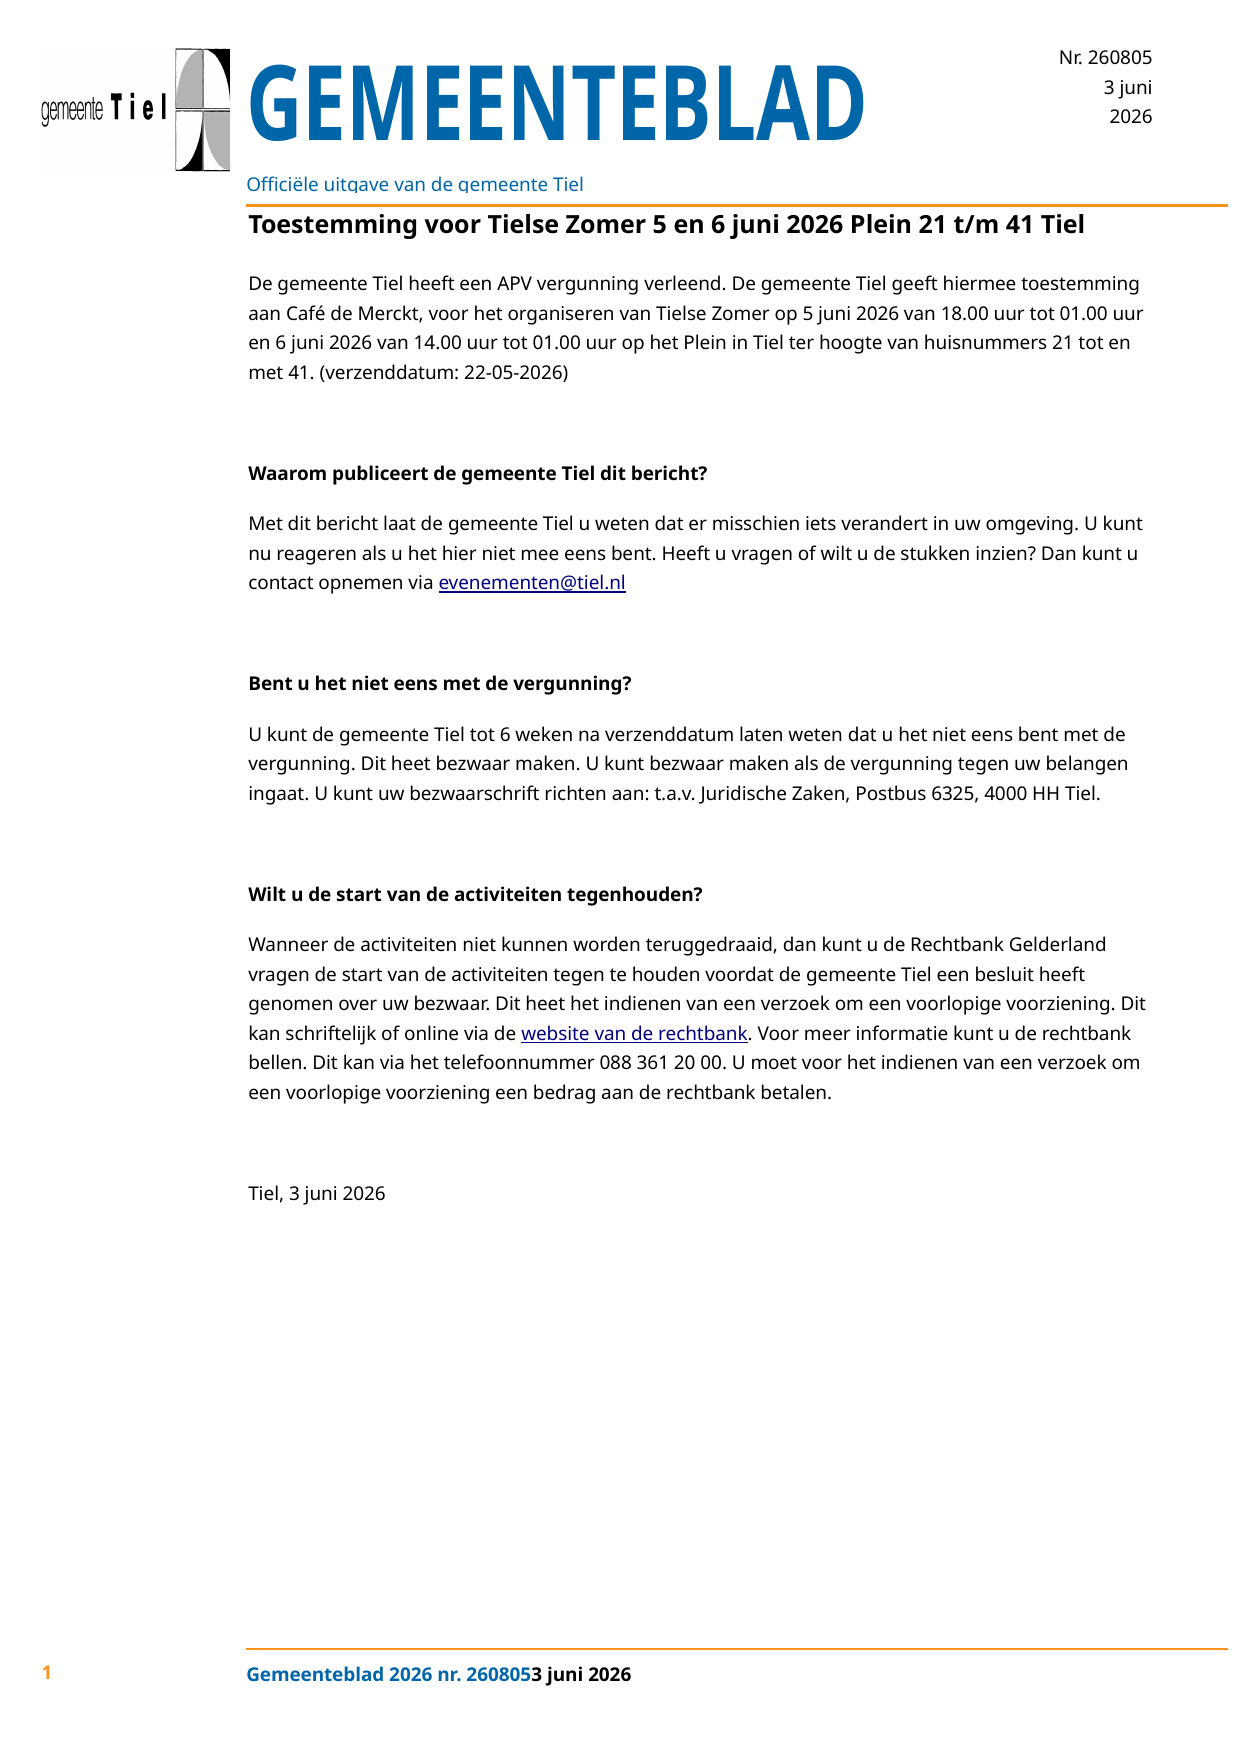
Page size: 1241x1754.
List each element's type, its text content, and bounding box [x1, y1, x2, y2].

text U kunt de gemeente Tiel tot 6 weken na verzenddatum laten weten dat u het niet eens bent met de vergunning. Dit heet bezwaar maken. U kunt bezwaar maken als de vergunning tegen uw belangen ingaat. U kunt uw bezwaarschrift richten aan: t.a.v. Juridische Zaken, Postbus 6325, 4000 HH Tiel. [248, 721, 1152, 806]
text Bent u het niet eens met de vergunning? [248, 670, 1152, 696]
text Waarom publiceert de gemeente Tiel dit bericht? [248, 460, 1152, 486]
text Toestemming voor Tielse Zomer 5 en 6 juni 2026 Plein 21 t/m 41 Tiel [248, 207, 1152, 241]
text Tiel, 3 juni 2026 [248, 1180, 1152, 1206]
text De gemeente Tiel heeft een APV vergunning verleend. De gemeente Tiel geeft hiermee toestemming aan Café de Merckt, voor het organiseren van Tielse Zomer op 5 juni 2026 van 18.00 uur tot 01.00 uur en 6 juni 2026 van 14.00 uur tot 01.00 uur op het Plein in Tiel ter hoogte van huisnummers 21 tot en met 41. (verzenddatum: 22-05-2026) [248, 270, 1152, 385]
text Wilt u de start van de activiteiten tegenhouden? [248, 881, 1152, 906]
picture [41, 47, 231, 172]
text Met dit bericht laat de gemeente Tiel u weten dat er misschien iets verandert in uw omgeving. U kunt nu reageren als u het hier niet mee eens bent. Heeft u vragen of wilt u de stukken inzien? Dan kunt u contact opnemen via evenementen@tiel.nl [248, 510, 1152, 595]
text Wanneer de activiteiten niet kunnen worden teruggedraaid, dan kunt u de Rechtbank Gelderland vragen de start van de activiteiten tegen te houden voordat de gemeente Tiel een besluit heeft genomen over uw bezwaar. Dit heet het indienen van een verzoek om een voorlopige voorziening. Dit kan schriftelijk of online via de website van de rechtbank. Voor meer informatie kunt u de rechtbank bellen. Dit kan via het telefoonnummer 088 361 20 00. U moet voor het indienen van een verzoek om een voorlopige voorziening een bedrag aan de rechtbank betalen. [248, 931, 1152, 1105]
